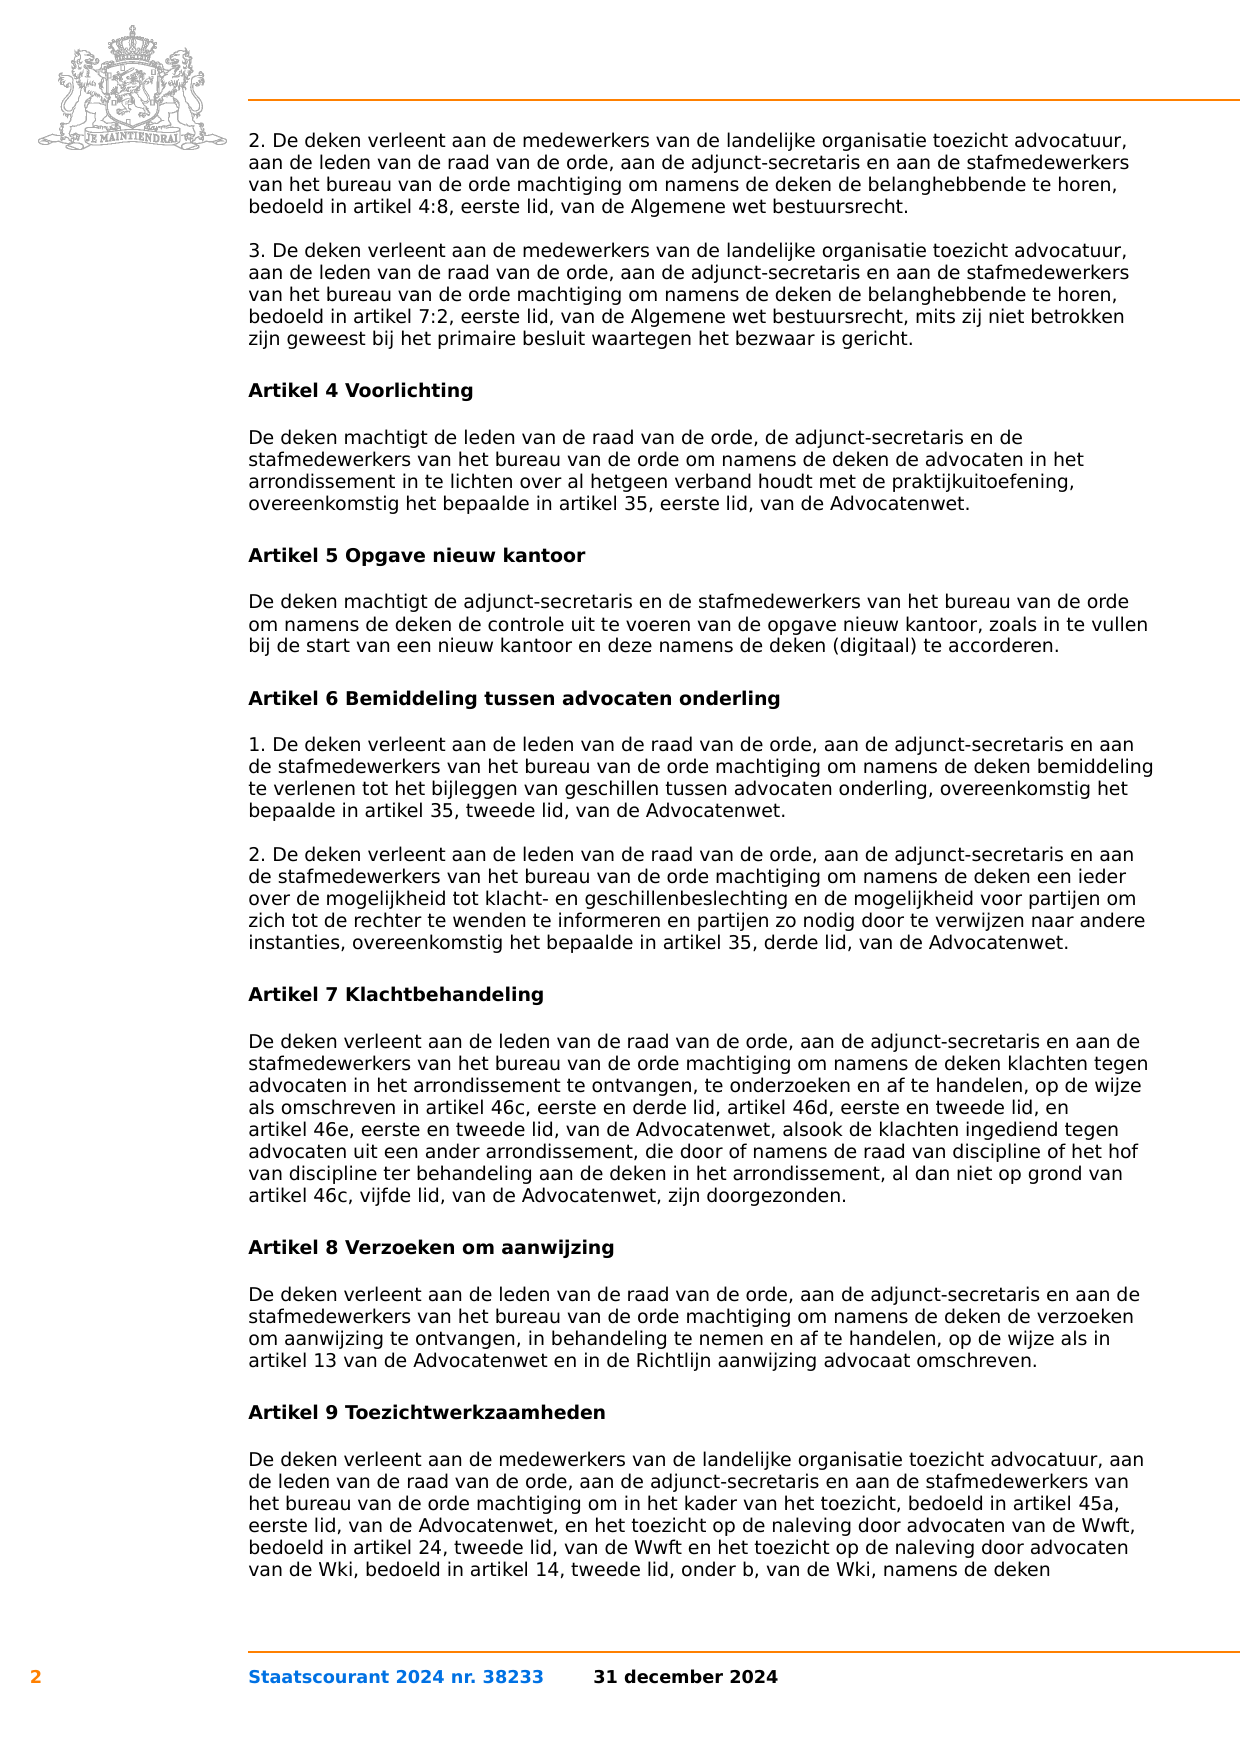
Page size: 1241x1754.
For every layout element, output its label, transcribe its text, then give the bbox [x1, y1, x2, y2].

subtitle Artikel 4 Voorlichting [248, 379, 1163, 402]
subtitle Artikel 7 Klachtbehandeling [248, 984, 1163, 1006]
picture [38, 25, 227, 150]
subtitle Artikel 9 Toezichtwerkzaamheden [248, 1402, 1163, 1424]
text De deken machtigt de leden van de raad van de orde, de adjunct-secretaris en de stafmedewerkers van het bureau van de orde om namens de deken de advocaten in het arrondissement in te lichten over al hetgeen verband houdt met de praktijkuitoefening, overeenkomstig het bepaalde in artikel 35, eerste lid, van de Advocatenwet. [248, 427, 1163, 514]
text De deken verleent aan de leden van de raad van de orde, aan de adjunct-secretaris en aan de stafmedewerkers van het bureau van de orde machtiging om namens de deken klachten tegen advocaten in het arrondissement te ontvangen, te onderzoeken en af te handelen, op de wijze als omschreven in artikel 46c, eerste en derde lid, artikel 46d, eerste en tweede lid, en artikel 46e, eerste en tweede lid, van de Advocatenwet, alsook de klachten ingediend tegen advocaten uit een ander arrondissement, die door of namens de raad van discipline of het hof van discipline ter behandeling aan de deken in het arrondissement, al dan niet op grond van artikel 46c, vijfde lid, van de Advocatenwet, zijn doorgezonden. [248, 1031, 1163, 1207]
text 2. De deken verleent aan de medewerkers van de landelijke organisatie toezicht advocatuur, aan de leden van de raad van de orde, aan de adjunct-secretaris en aan de stafmedewerkers van het bureau van de orde machtiging om namens de deken de belanghebbende te horen, bedoeld in artikel 4:8, eerste lid, van de Algemene wet bestuursrecht. [248, 130, 1163, 218]
subtitle Artikel 6 Bemiddeling tussen advocaten onderling [248, 687, 1163, 709]
text 2. De deken verleent aan de leden van de raad van de orde, aan de adjunct-secretaris en aan de stafmedewerkers van het bureau van de orde machtiging om namens de deken een ieder over de mogelijkheid tot klacht- en geschillenbeslechting en de mogelijkheid voor partijen om zich tot de rechter te wenden te informeren en partijen zo nodig door te verwijzen naar andere instanties, overeenkomstig het bepaalde in artikel 35, derde lid, van de Advocatenwet. [248, 844, 1163, 954]
subtitle Artikel 8 Verzoeken om aanwijzing [248, 1237, 1163, 1259]
text De deken machtigt de adjunct-secretaris en de stafmedewerkers van het bureau van de orde om namens de deken de controle uit te voeren van de opgave nieuw kantoor, zoals in te vullen bij de start van een nieuw kantoor en deze namens de deken (digitaal) te accorderen. [248, 591, 1163, 657]
text De deken verleent aan de leden van de raad van de orde, aan de adjunct-secretaris en aan de stafmedewerkers van het bureau van de orde machtiging om namens de deken de verzoeken om aanwijzing te ontvangen, in behandeling te nemen en af te handelen, op de wijze als in artikel 13 van de Advocatenwet en in de Richtlijn aanwijzing advocaat omschreven. [248, 1284, 1163, 1372]
text 1. De deken verleent aan de leden van de raad van de orde, aan de adjunct-secretaris en aan de stafmedewerkers van het bureau van de orde machtiging om namens de deken bemiddeling te verlenen tot het bijleggen van geschillen tussen advocaten onderling, overeenkomstig het bepaalde in artikel 35, tweede lid, van de Advocatenwet. [248, 734, 1163, 822]
text De deken verleent aan de medewerkers van de landelijke organisatie toezicht advocatuur, aan de leden van de raad van de orde, aan de adjunct-secretaris en aan de stafmedewerkers van het bureau van de orde machtiging om in het kader van het toezicht, bedoeld in artikel 45a, eerste lid, van de Advocatenwet, en het toezicht op de naleving door advocaten van de Wwft, bedoeld in artikel 24, tweede lid, van de Wwft en het toezicht op de naleving door advocaten van de Wki, bedoeld in artikel 14, tweede lid, onder b, van de Wki, namens de deken [248, 1449, 1163, 1581]
text 3. De deken verleent aan de medewerkers van de landelijke organisatie toezicht advocatuur, aan de leden van de raad van de orde, aan de adjunct-secretaris en aan de stafmedewerkers van het bureau van de orde machtiging om namens de deken de belanghebbende te horen, bedoeld in artikel 7:2, eerste lid, van de Algemene wet bestuursrecht, mits zij niet betrokken zijn geweest bij het primaire besluit waartegen het bezwaar is gericht. [248, 240, 1163, 349]
subtitle Artikel 5 Opgave nieuw kantoor [248, 544, 1163, 566]
